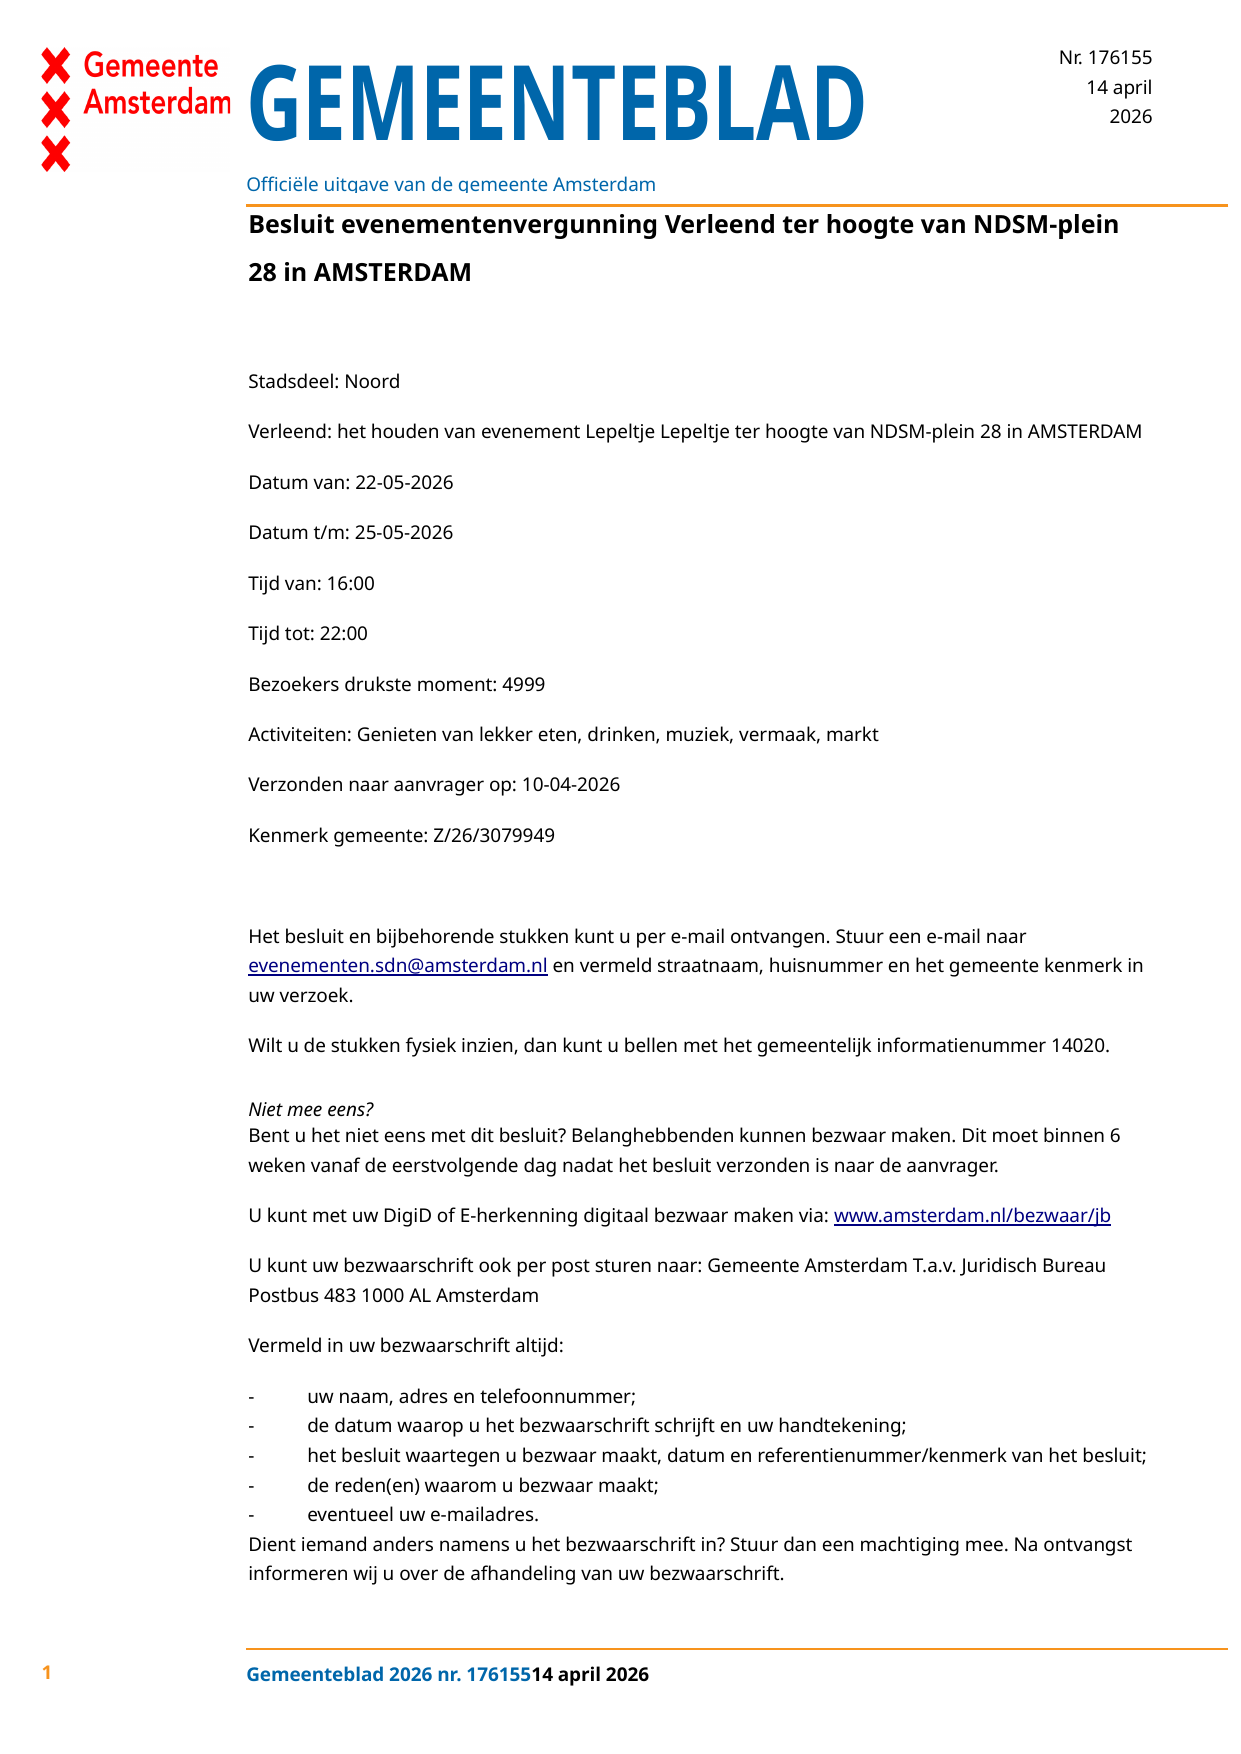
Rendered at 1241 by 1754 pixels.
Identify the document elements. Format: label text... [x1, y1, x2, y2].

text Kenmerk gemeente: Z/26/3079949 [248, 822, 1152, 848]
text U kunt met uw DigiD of E-herkenning digitaal bezwaar maken via: www.amsterdam.nl/bezwaar/jb [248, 1202, 1152, 1228]
list de reden(en) waarom u bezwaar maakt; [248, 1472, 1152, 1497]
text Activiteiten: Genieten van lekker eten, drinken, muziek, vermaak, markt [248, 721, 1152, 747]
text Stadsdeel: Noord [248, 368, 1152, 394]
list de datum waarop u het bezwaarschrift schrijft en uw handtekening; [248, 1413, 1152, 1438]
list eventueel uw e-mailadres. [248, 1501, 1152, 1527]
list uw naam, adres en telefoonnummer; [248, 1383, 1152, 1409]
text Dient iemand anders namens u het bezwaarschrift in? Stuur dan een machtiging mee. Na ontvangst informeren wij u over de afhandeling van uw bezwaarschrift. [248, 1531, 1152, 1586]
text Besluit evenementenvergunning Verleend ter hoogte van NDSM-plein 28 in AMSTERDAM [248, 207, 1152, 288]
list het besluit waartegen u bezwaar maakt, datum en referentienummer/kenmerk van het besluit; [248, 1442, 1152, 1468]
text Niet mee eens? [248, 1096, 1152, 1122]
text Tijd tot: 22:00 [248, 620, 1152, 646]
text Datum t/m: 25-05-2026 [248, 519, 1152, 545]
text Het besluit en bijbehorende stukken kunt u per e-mail ontvangen. Stuur een e-mail naar evenementen.sdn@amsterdam.nl en vermeld straatnaam, huisnummer en het gemeente kenmerk in uw verzoek. [248, 923, 1152, 1008]
text Bezoekers drukste moment: 4999 [248, 671, 1152, 697]
text U kunt uw bezwaarschrift ook per post sturen naar: Gemeente Amsterdam T.a.v. Juridisch Bureau Postbus 483 1000 AL Amsterdam [248, 1253, 1152, 1308]
text Bent u het niet eens met dit besluit? Belanghebbenden kunnen bezwaar maken. Dit moet binnen 6 weken vanaf de eerstvolgende dag nadat het besluit verzonden is naar de aanvrager. [248, 1122, 1152, 1177]
text Verleend: het houden van evenement Lepeltje Lepeltje ter hoogte van NDSM-plein 28 in AMSTERDAM [248, 419, 1152, 444]
text Verzonden naar aanvrager op: 10-04-2026 [248, 772, 1152, 797]
picture [41, 47, 231, 172]
text Datum van: 22-05-2026 [248, 469, 1152, 495]
text Vermeld in uw bezwaarschrift altijd: [248, 1333, 1152, 1358]
text Wilt u de stukken fysiek inzien, dan kunt u bellen met het gemeentelijk informatienummer 14020. [248, 1032, 1152, 1058]
text Tijd van: 16:00 [248, 570, 1152, 596]
